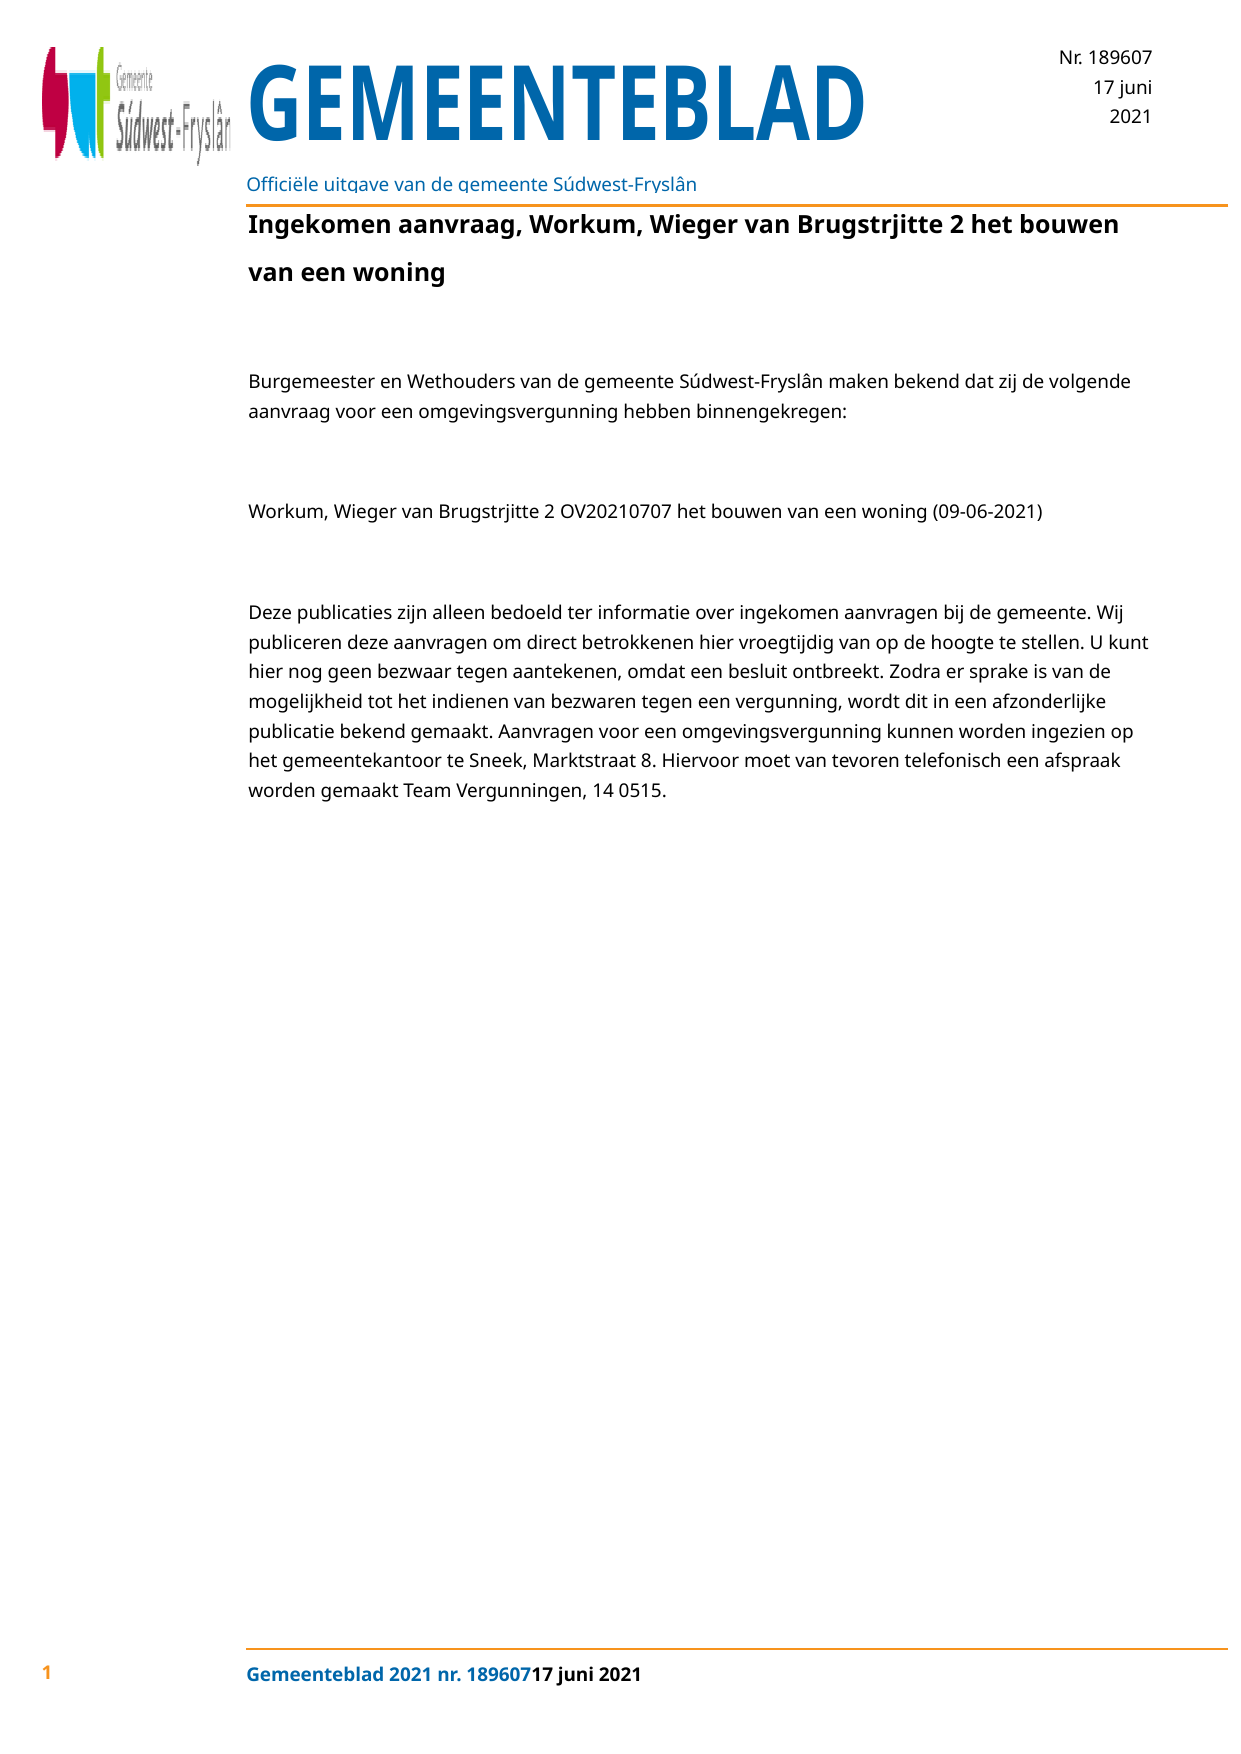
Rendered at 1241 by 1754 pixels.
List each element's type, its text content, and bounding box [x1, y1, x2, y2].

text Deze publicaties zijn alleen bedoeld ter informatie over ingekomen aanvragen bij de gemeente. Wij publiceren deze aanvragen om direct betrokkenen hier vroegtijdig van op de hoogte te stellen. U kunt hier nog geen bezwaar tegen aantekenen, omdat een besluit ontbreekt. Zodra er sprake is van de mogelijkheid tot het indienen van bezwaren tegen een vergunning, wordt dit in een afzonderlijke publicatie bekend gemaakt. Aanvragen voor een omgevingsvergunning kunnen worden ingezien op het gemeentekantoor te Sneek, Marktstraat 8. Hiervoor moet van tevoren telefonisch een afspraak worden gemaakt Team Vergunningen, 14 0515. [248, 599, 1152, 803]
text Workum, Wieger van Brugstrjitte 2 OV20210707 het bouwen van een woning (09-06-2021) [248, 499, 1152, 524]
text Ingekomen aanvraag, Workum, Wieger van Brugstrjitte 2 het bouwen van een woning [248, 207, 1152, 288]
text Burgemeester en Wethouders van de gemeente Súdwest-Fryslân maken bekend dat zij de volgende aanvraag voor een omgevingsvergunning hebben binnengekregen: [248, 368, 1152, 424]
picture [41, 47, 231, 172]
